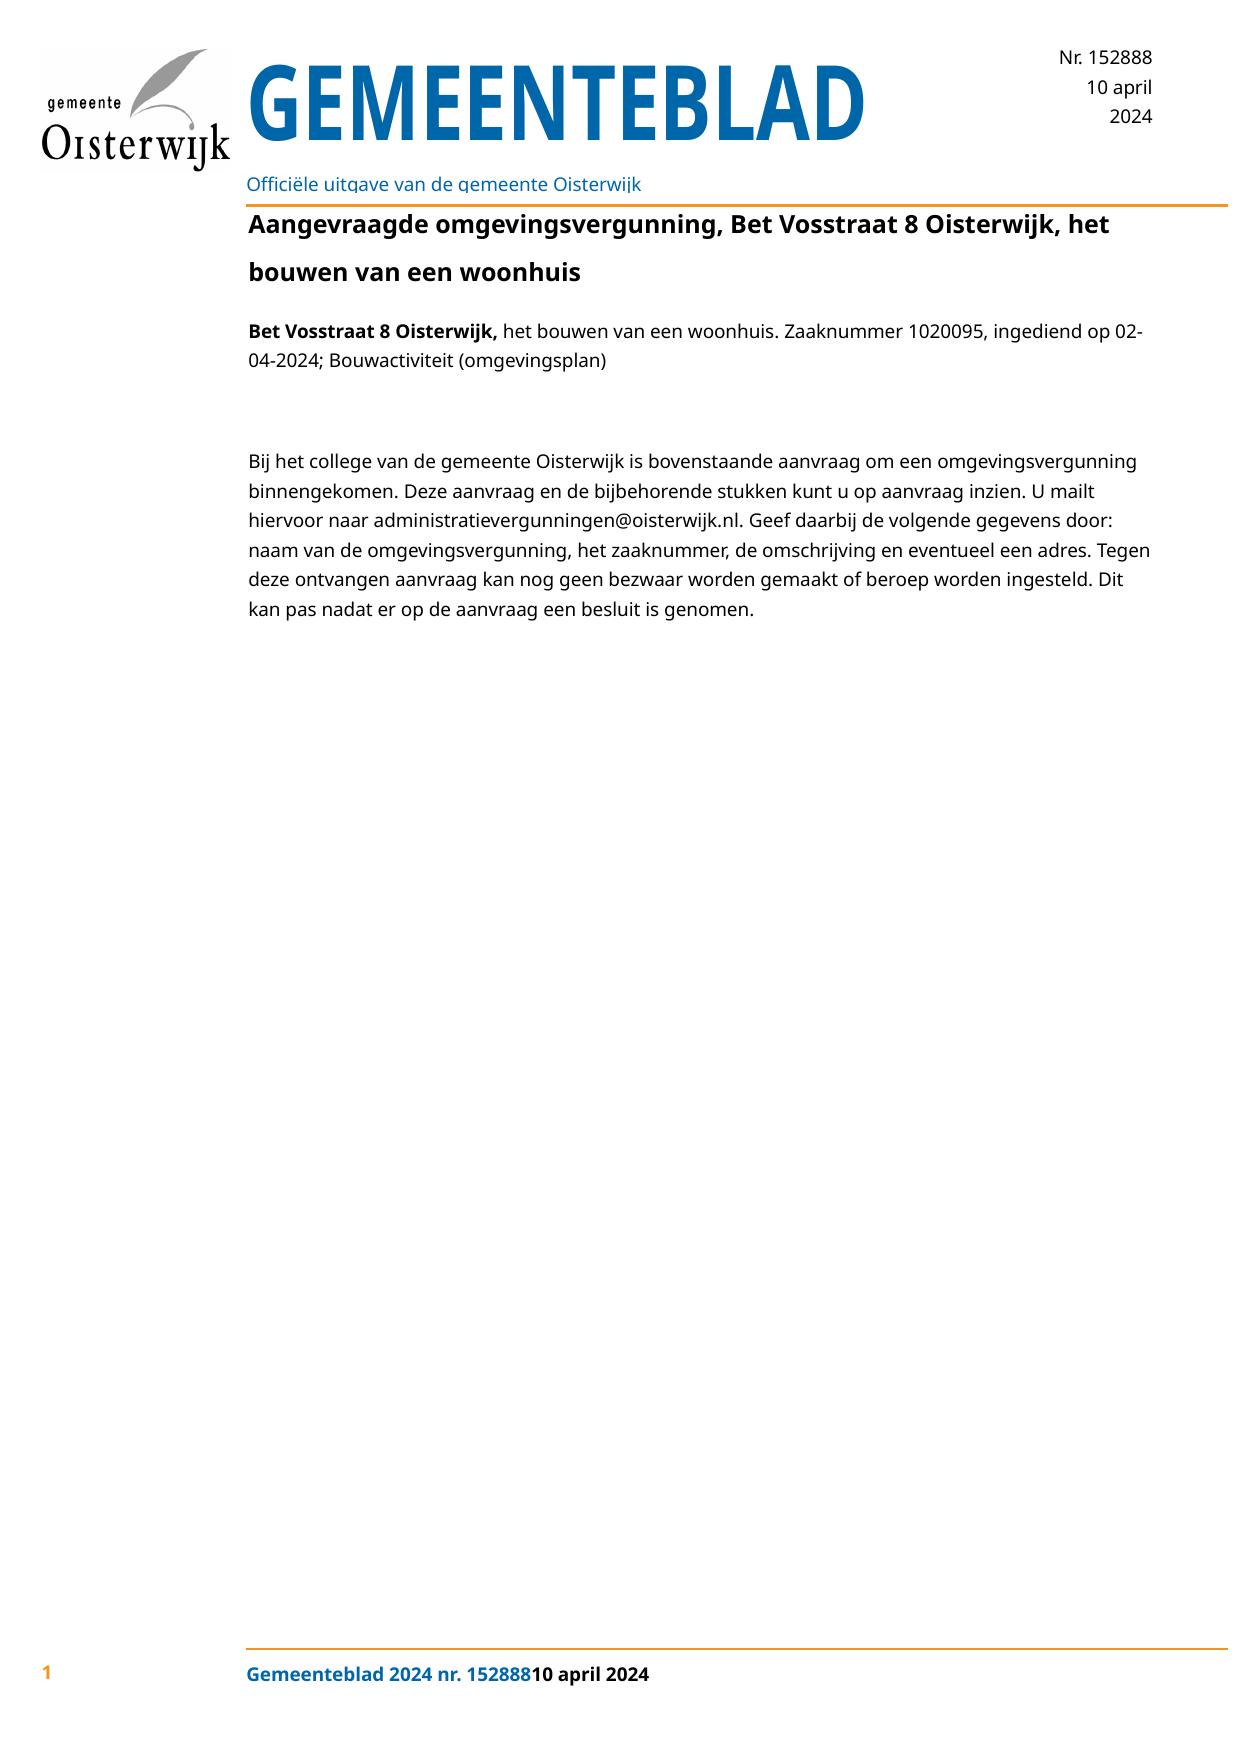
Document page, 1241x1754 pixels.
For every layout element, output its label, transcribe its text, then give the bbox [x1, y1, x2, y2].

text Bij het college van de gemeente Oisterwijk is bovenstaande aanvraag om een omgevingsvergunning binnengekomen. Deze aanvraag en de bijbehorende stukken kunt u op aanvraag inzien. U mailt hiervoor naar administratievergunningen@oisterwijk.nl. Geef daarbij de volgende gegevens door: naam van de omgevingsvergunning, het zaaknummer, de omschrijving en eventueel een adres. Tegen deze ontvangen aanvraag kan nog geen bezwaar worden gemaakt of beroep worden ingesteld. Dit kan pas nadat er op de aanvraag een besluit is genomen. [248, 448, 1152, 622]
text Bet Vosstraat 8 Oisterwijk, het bouwen van een woonhuis. Zaaknummer 1020095, ingediend op 02-04-2024; Bouwactiviteit (omgevingsplan) [248, 318, 1152, 373]
picture [41, 47, 231, 172]
text Aangevraagde omgevingsvergunning, Bet Vosstraat 8 Oisterwijk, het bouwen van een woonhuis [248, 207, 1152, 288]
